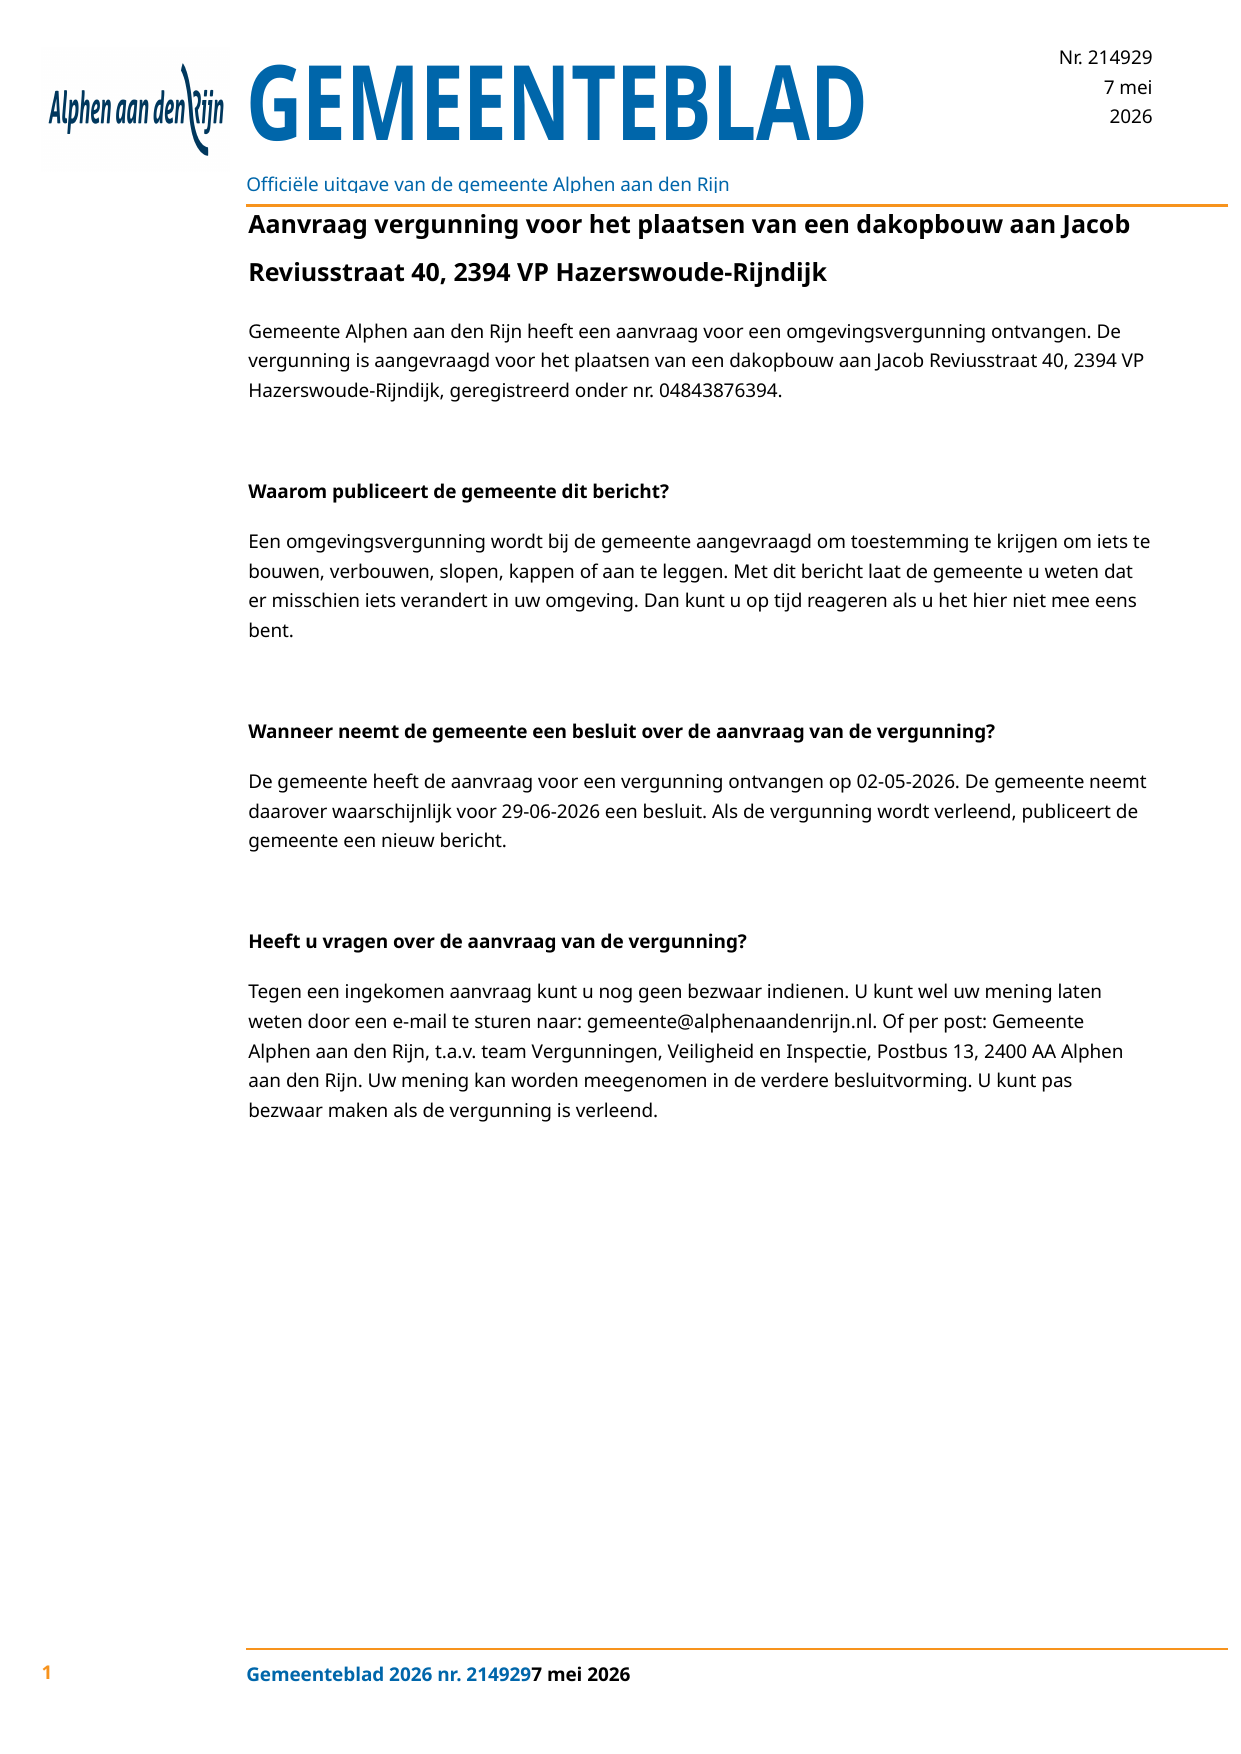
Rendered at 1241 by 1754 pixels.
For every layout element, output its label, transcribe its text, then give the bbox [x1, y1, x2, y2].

text Tegen een ingekomen aanvraag kunt u nog geen bezwaar indienen. U kunt wel uw mening laten weten door een e-mail te sturen naar: gemeente@alphenaandenrijn.nl. Of per post: Gemeente Alphen aan den Rijn, t.a.v. team Vergunningen, Veiligheid en Inspectie, Postbus 13, 2400 AA Alphen aan den Rijn. Uw mening kan worden meegenomen in de verdere besluitvorming. U kunt pas bezwaar maken als de vergunning is verleend. [248, 979, 1152, 1123]
text Een omgevingsvergunning wordt bij de gemeente aangevraagd om toestemming te krijgen om iets te bouwen, verbouwen, slopen, kappen of aan te leggen. Met dit bericht laat de gemeente u weten dat er misschien iets verandert in uw omgeving. Dan kunt u op tijd reageren als u het hier niet mee eens bent. [248, 528, 1152, 643]
text Wanneer neemt de gemeente een besluit over de aanvraag van de vergunning? [248, 718, 1152, 744]
text Waarom publiceert de gemeente dit bericht? [248, 478, 1152, 504]
text Heeft u vragen over de aanvraag van de vergunning? [248, 928, 1152, 954]
text Gemeente Alphen aan den Rijn heeft een aanvraag voor een omgevingsvergunning ontvangen. De vergunning is aangevraagd voor het plaatsen van een dakopbouw aan Jacob Reviusstraat 40, 2394 VP Hazerswoude-Rijndijk, geregistreerd onder nr. 04843876394. [248, 318, 1152, 403]
text Aanvraag vergunning voor het plaatsen van een dakopbouw aan Jacob Reviusstraat 40, 2394 VP Hazerswoude-Rijndijk [248, 207, 1152, 288]
text De gemeente heeft de aanvraag voor een vergunning ontvangen op 02-05-2026. De gemeente neemt daarover waarschijnlijk voor 29-06-2026 een besluit. Als de vergunning wordt verleend, publiceert de gemeente een nieuw bericht. [248, 768, 1152, 853]
picture [41, 47, 231, 172]
